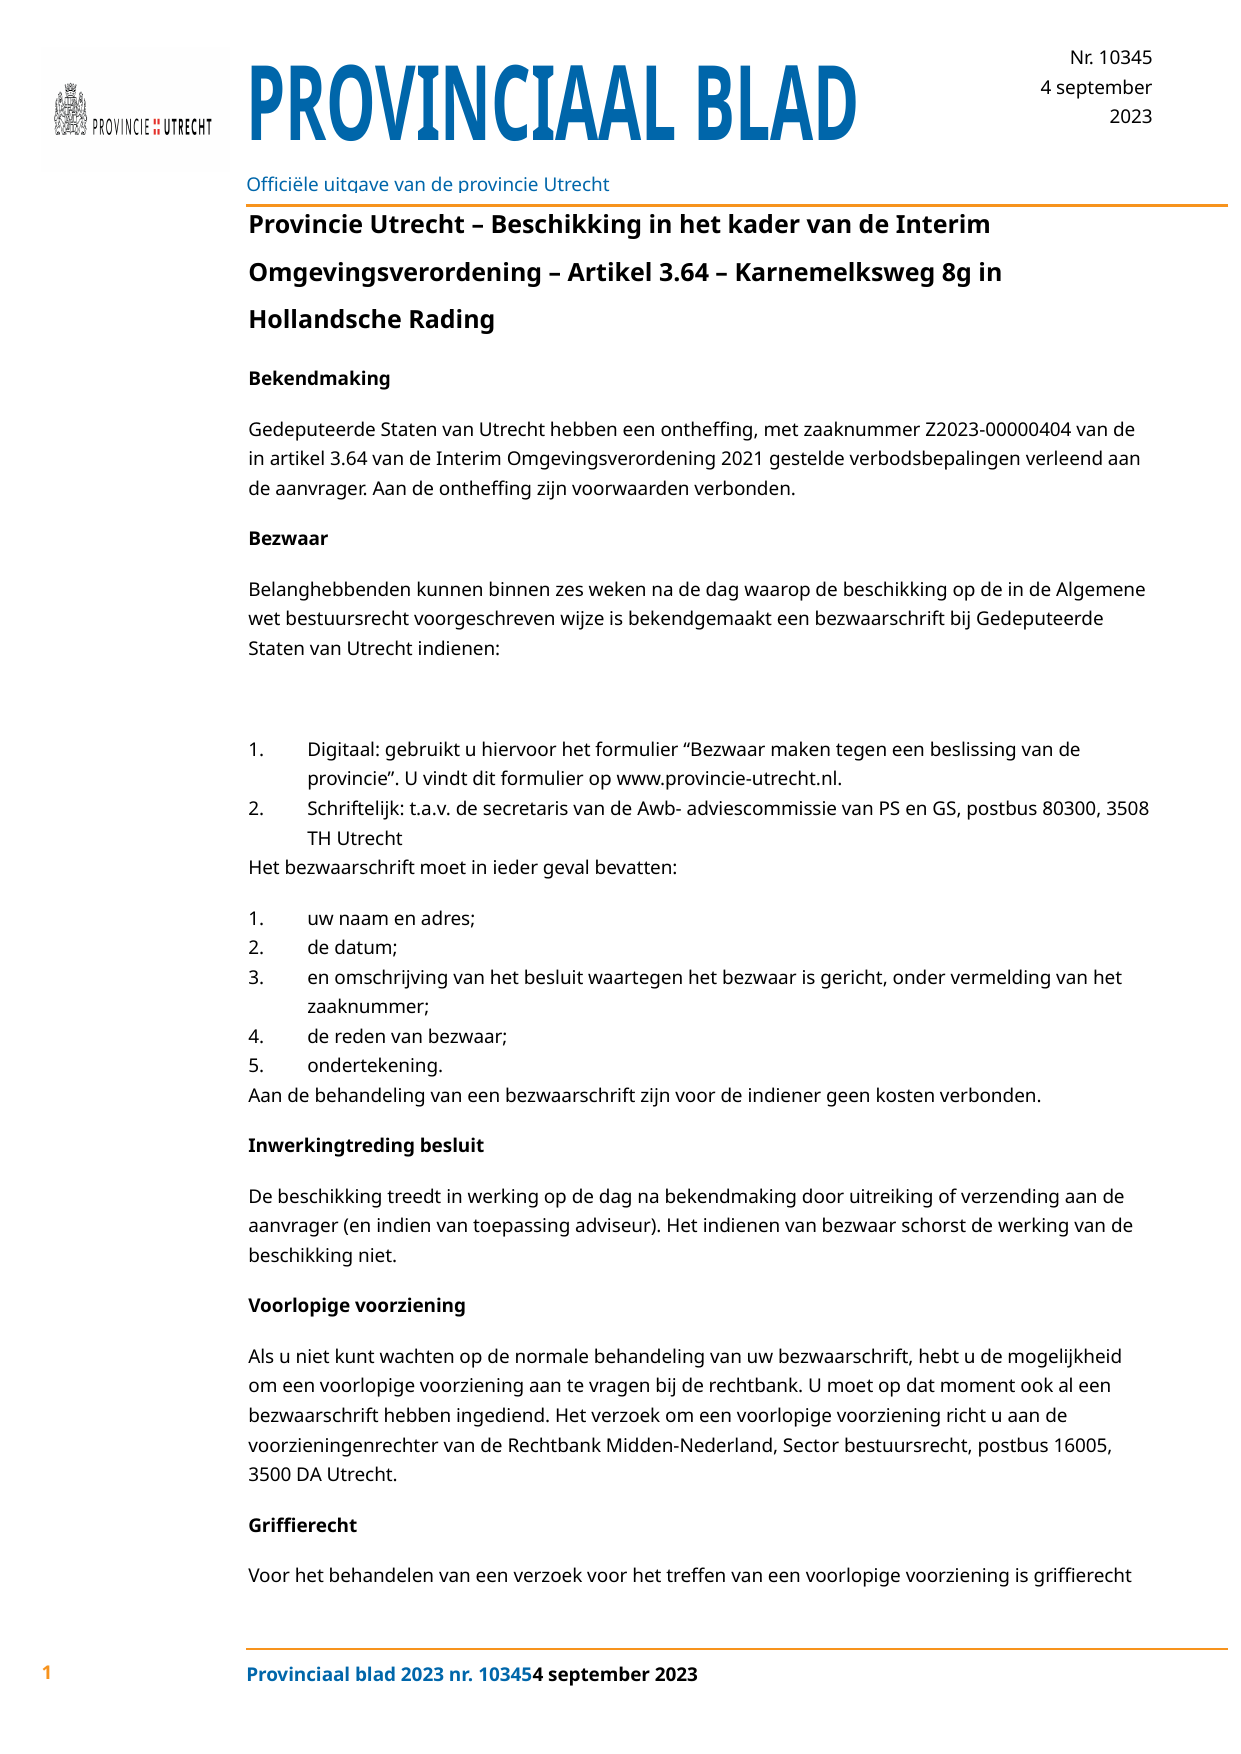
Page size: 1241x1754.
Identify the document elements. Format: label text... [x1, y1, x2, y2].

text Bekendmaking [248, 366, 1152, 391]
text Voor het behandelen van een verzoek voor het treffen van een voorlopige voorziening is griffierecht [248, 1562, 1152, 1588]
list de datum; [248, 934, 1152, 960]
text Het bezwaarschrift moet in ieder geval bevatten: [248, 854, 1152, 880]
text Als u niet kunt wachten op de normale behandeling van uw bezwaarschrift, hebt u de mogelijkheid om een voorlopige voorziening aan te vragen bij de rechtbank. U moet op dat moment ook al een bezwaarschrift hebben ingediend. Het verzoek om een voorlopige voorziening richt u aan de voorzieningenrechter van de Rechtbank Midden-Nederland, Sector bestuursrecht, postbus 16005, 3500 DA Utrecht. [248, 1343, 1152, 1487]
text Griffierecht [248, 1512, 1152, 1537]
list Schriftelijk: t.a.v. de secretaris van de Awb- adviescommissie van PS en GS, postbus 80300, 3508 TH Utrecht [248, 795, 1152, 850]
text Gedeputeerde Staten van Utrecht hebben een ontheffing, met zaaknummer Z2023-00000404 van de in artikel 3.64 van de Interim Omgevingsverordening 2021 gestelde verbodsbepalingen verleend aan de aanvrager. Aan de ontheffing zijn voorwaarden verbonden. [248, 416, 1152, 501]
list de reden van bezwaar; [248, 1023, 1152, 1049]
text Aan de behandeling van een bezwaarschrift zijn voor de indiener geen kosten verbonden. [248, 1082, 1152, 1108]
text Belanghebbenden kunnen binnen zes weken na de dag waarop de beschikking op de in de Algemene wet bestuursrecht voorgeschreven wijze is bekendgemaakt een bezwaarschrift bij Gedeputeerde Staten van Utrecht indienen: [248, 576, 1152, 661]
picture [41, 47, 231, 172]
list ondertekening. [248, 1053, 1152, 1078]
text Voorlopige voorziening [248, 1293, 1152, 1318]
list uw naam en adres; [248, 905, 1152, 930]
text Provincie Utrecht – Beschikking in het kader van de Interim Omgevingsverordening – Artikel 3.64 – Karnemelksweg 8g in Hollandsche Rading [248, 207, 1152, 336]
text Bezwaar [248, 526, 1152, 551]
text De beschikking treedt in werking op de dag na bekendmaking door uitreiking of verzending aan de aanvrager (en indien van toepassing adviseur). Het indienen van bezwaar schorst de werking van de beschikking niet. [248, 1183, 1152, 1268]
list en omschrijving van het besluit waartegen het bezwaar is gericht, onder vermelding van het zaaknummer; [248, 964, 1152, 1019]
text Inwerkingtreding besluit [248, 1133, 1152, 1158]
list Digitaal: gebruikt u hiervoor het formulier “Bezwaar maken tegen een beslissing van de provincie”. U vindt dit formulier op www.provincie-utrecht.nl. [248, 736, 1152, 791]
